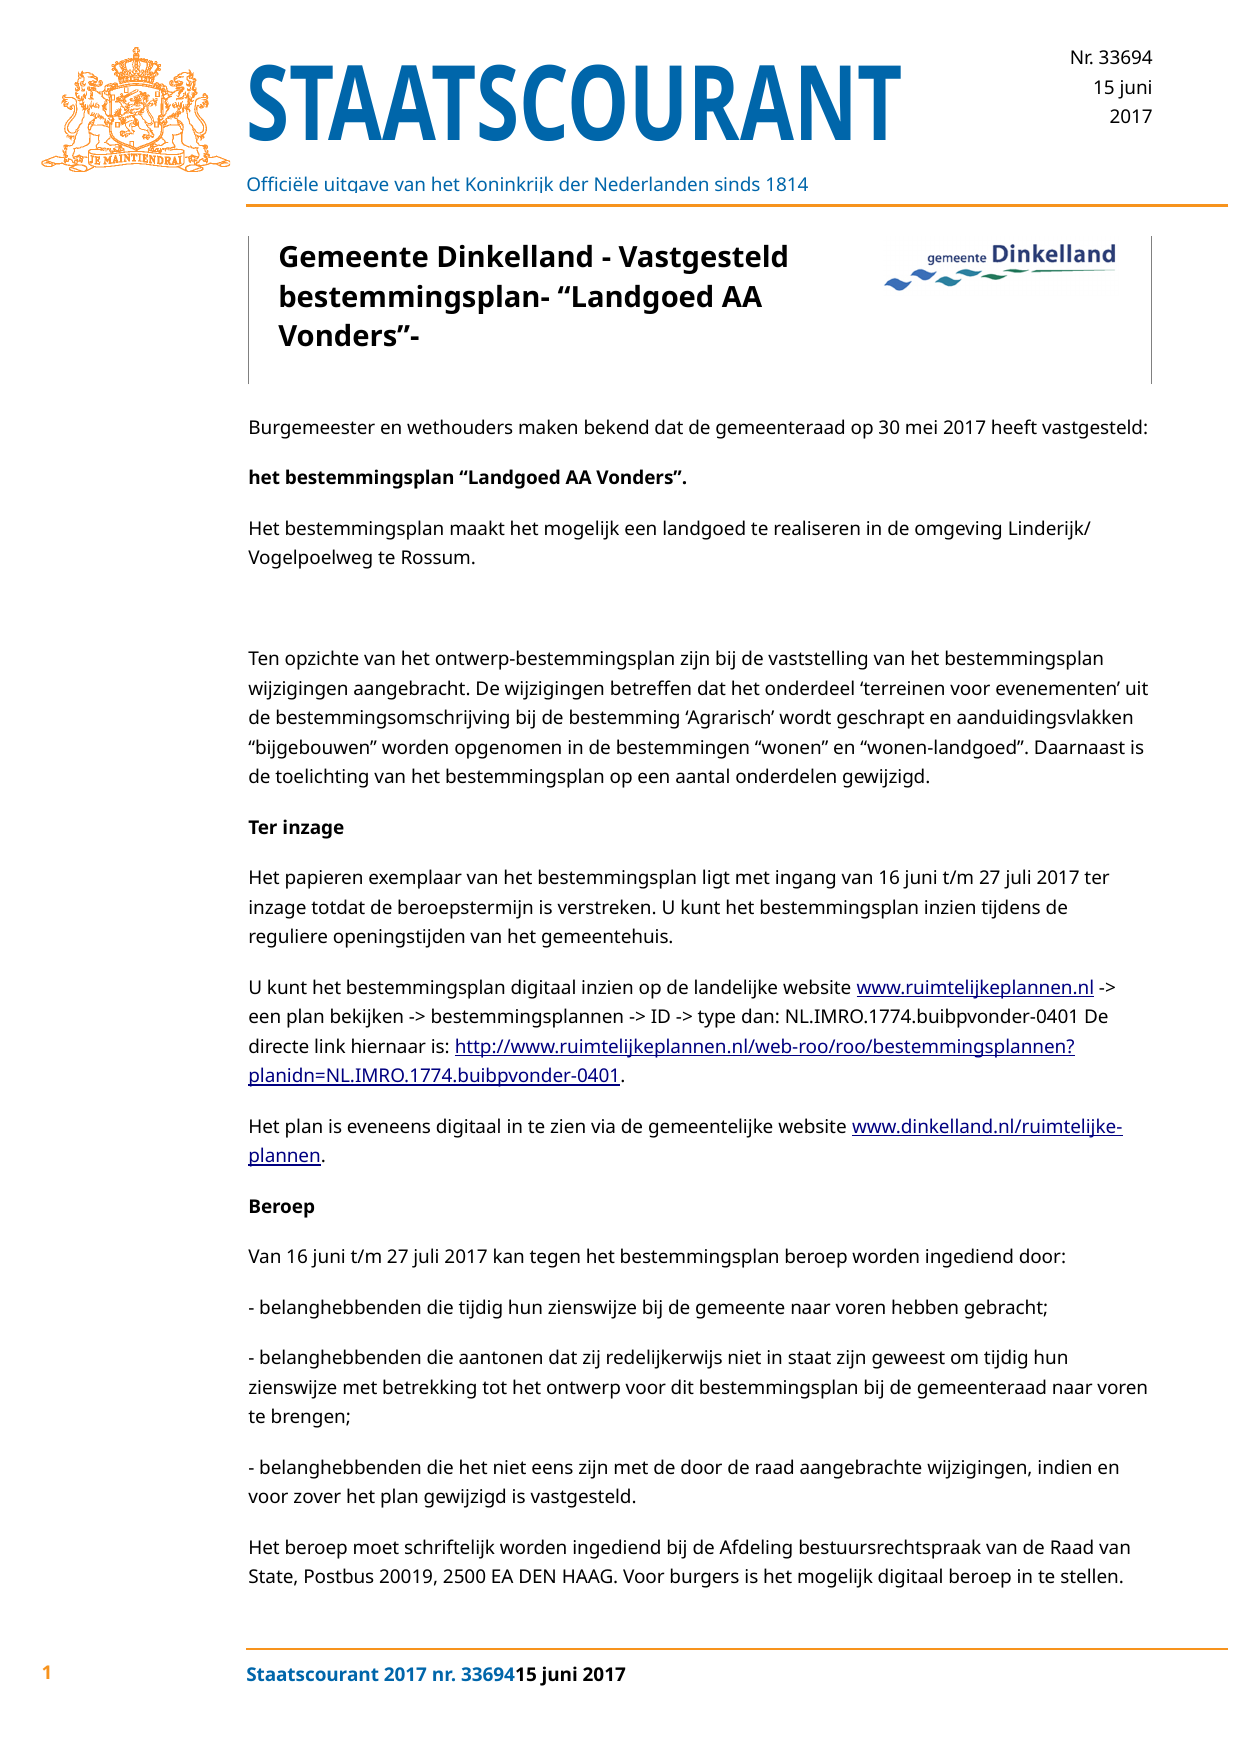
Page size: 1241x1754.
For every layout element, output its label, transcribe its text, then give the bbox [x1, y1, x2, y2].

picture [41, 47, 231, 172]
table_header Gemeente Dinkelland - Vastgesteld bestemmingsplan- “Landgoed AA Vonders”- [249, 236, 850, 384]
text Het bestemmingsplan maakt het mogelijk een landgoed te realiseren in de omgeving Linderijk/ Vogelpoelweg te Rossum. [248, 515, 1152, 570]
text Beroep [248, 1193, 1152, 1219]
text Het plan is eveneens digitaal in te zien via de gemeentelijke website www.dinkelland.nl/ruimtelijke-plannen. [248, 1113, 1152, 1168]
text Het papieren exemplaar van het bestemmingsplan ligt met ingang van 16 juni t/m 27 juli 2017 ter inzage totdat de beroepstermijn is verstreken. U kunt het bestemmingsplan inzien tijdens de reguliere openingstijden van het gemeentehuis. [248, 864, 1152, 949]
picture [882, 236, 1119, 296]
text - belanghebbenden die aantonen dat zij redelijkerwijs niet in staat zijn geweest om tijdig hun zienswijze met betrekking tot het ontwerp voor dit bestemmingsplan bij de gemeenteraad naar voren te brengen; [248, 1344, 1152, 1429]
text - belanghebbenden die het niet eens zijn met de door de raad aangebrachte wijzigingen, indien en voor zover het plan gewijzigd is vastgesteld. [248, 1454, 1152, 1509]
text Ten opzichte van het ontwerp-bestemmingsplan zijn bij de vaststelling van het bestemmingsplan wijzigingen aangebracht. De wijzigingen betreffen dat het onderdeel ‘terreinen voor evenementen’ uit de bestemmingsomschrijving bij de bestemming ‘Agrarisch’ wordt geschrapt en aanduidingsvlakken “bijgebouwen” worden opgenomen in de bestemmingen “wonen” en “wonen-landgoed”. Daarnaast is de toelichting van het bestemmingsplan op een aantal onderdelen gewijzigd. [248, 645, 1152, 789]
text Van 16 juni t/m 27 juli 2017 kan tegen het bestemmingsplan beroep worden ingediend door: [248, 1243, 1152, 1269]
text U kunt het bestemmingsplan digitaal inzien op de landelijke website www.ruimtelijkeplannen.nl -> een plan bekijken -> bestemmingsplannen -> ID -> type dan: NL.IMRO.1774.buibpvonder-0401 De directe link hiernaar is: http://www.ruimtelijkeplannen.nl/web-roo/roo/bestemmingsplannen?planidn=NL.IMRO.1774.buibpvonder-0401. [248, 974, 1152, 1088]
table_header [850, 236, 1151, 384]
text - belanghebbenden die tijdig hun zienswijze bij de gemeente naar voren hebben gebracht; [248, 1294, 1152, 1320]
text het bestemmingsplan “Landgoed AA Vonders”. [248, 464, 1152, 490]
text Het beroep moet schriftelijk worden ingediend bij de Afdeling bestuursrechtspraak van de Raad van State, Postbus 20019, 2500 EA DEN HAAG. Voor burgers is het mogelijk digitaal beroep in te stellen. [248, 1534, 1152, 1589]
text Burgemeester en wethouders maken bekend dat de gemeenteraad op 30 mei 2017 heeft vastgesteld: [248, 414, 1152, 440]
text Ter inzage [248, 814, 1152, 840]
